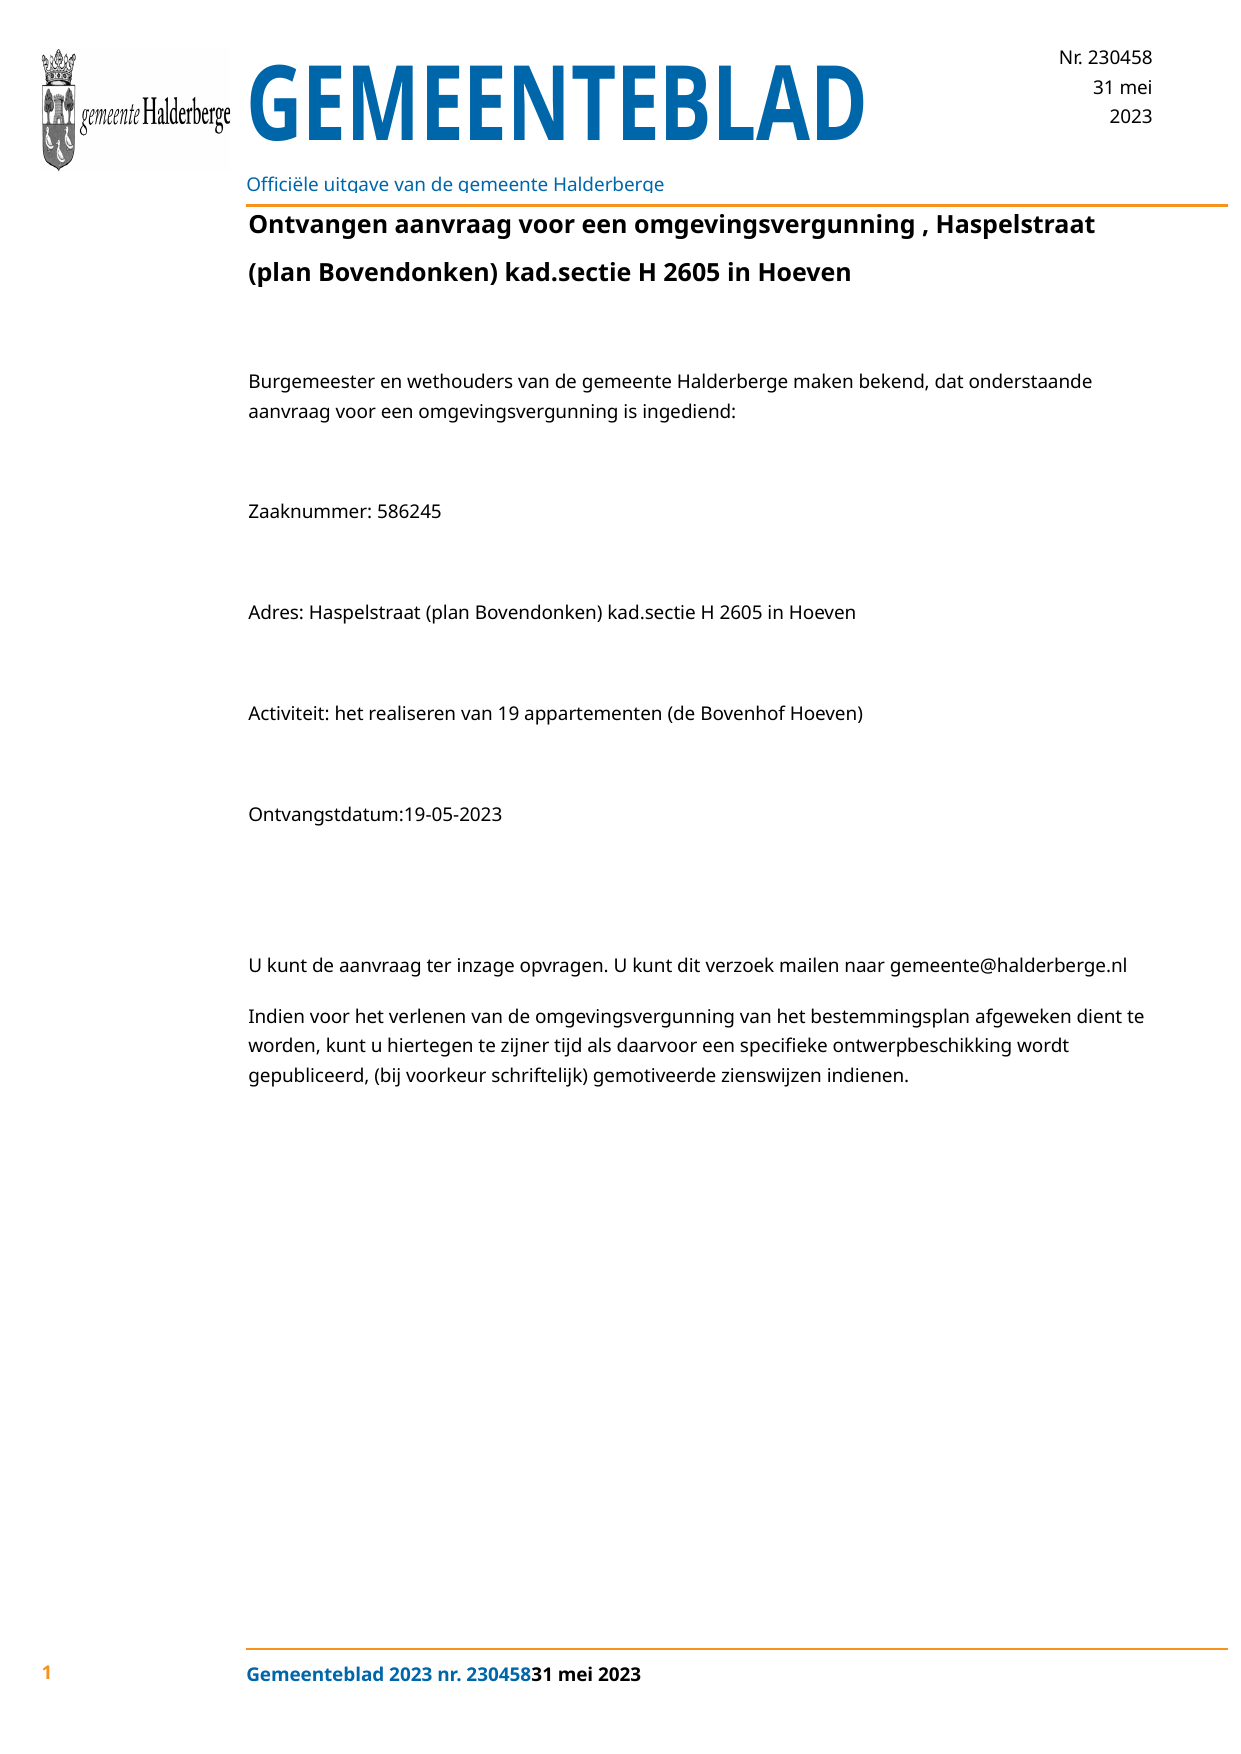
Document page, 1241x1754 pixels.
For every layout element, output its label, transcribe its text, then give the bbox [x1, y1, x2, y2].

text Activiteit: het realiseren van 19 appartementen (de Bovenhof Hoeven) [248, 700, 1152, 726]
text Indien voor het verlenen van de omgevingsvergunning van het bestemmingsplan afgeweken dient te worden, kunt u hiertegen te zijner tijd als daarvoor een specifieke ontwerpbeschikking wordt gepubliceerd, (bij voorkeur schriftelijk) gemotiveerde zienswijzen indienen. [248, 1003, 1152, 1088]
text Ontvangstdatum:19-05-2023 [248, 801, 1152, 827]
text Adres: Haspelstraat (plan Bovendonken) kad.sectie H 2605 in Hoeven [248, 599, 1152, 625]
text U kunt de aanvraag ter inzage opvragen. U kunt dit verzoek mailen naar gemeente@halderberge.nl [248, 952, 1152, 978]
picture [41, 47, 231, 172]
text Ontvangen aanvraag voor een omgevingsvergunning , Haspelstraat (plan Bovendonken) kad.sectie H 2605 in Hoeven [248, 207, 1152, 288]
text Burgemeester en wethouders van de gemeente Halderberge maken bekend, dat onderstaande aanvraag voor een omgevingsvergunning is ingediend: [248, 368, 1152, 424]
text Zaaknummer: 586245 [248, 499, 1152, 524]
